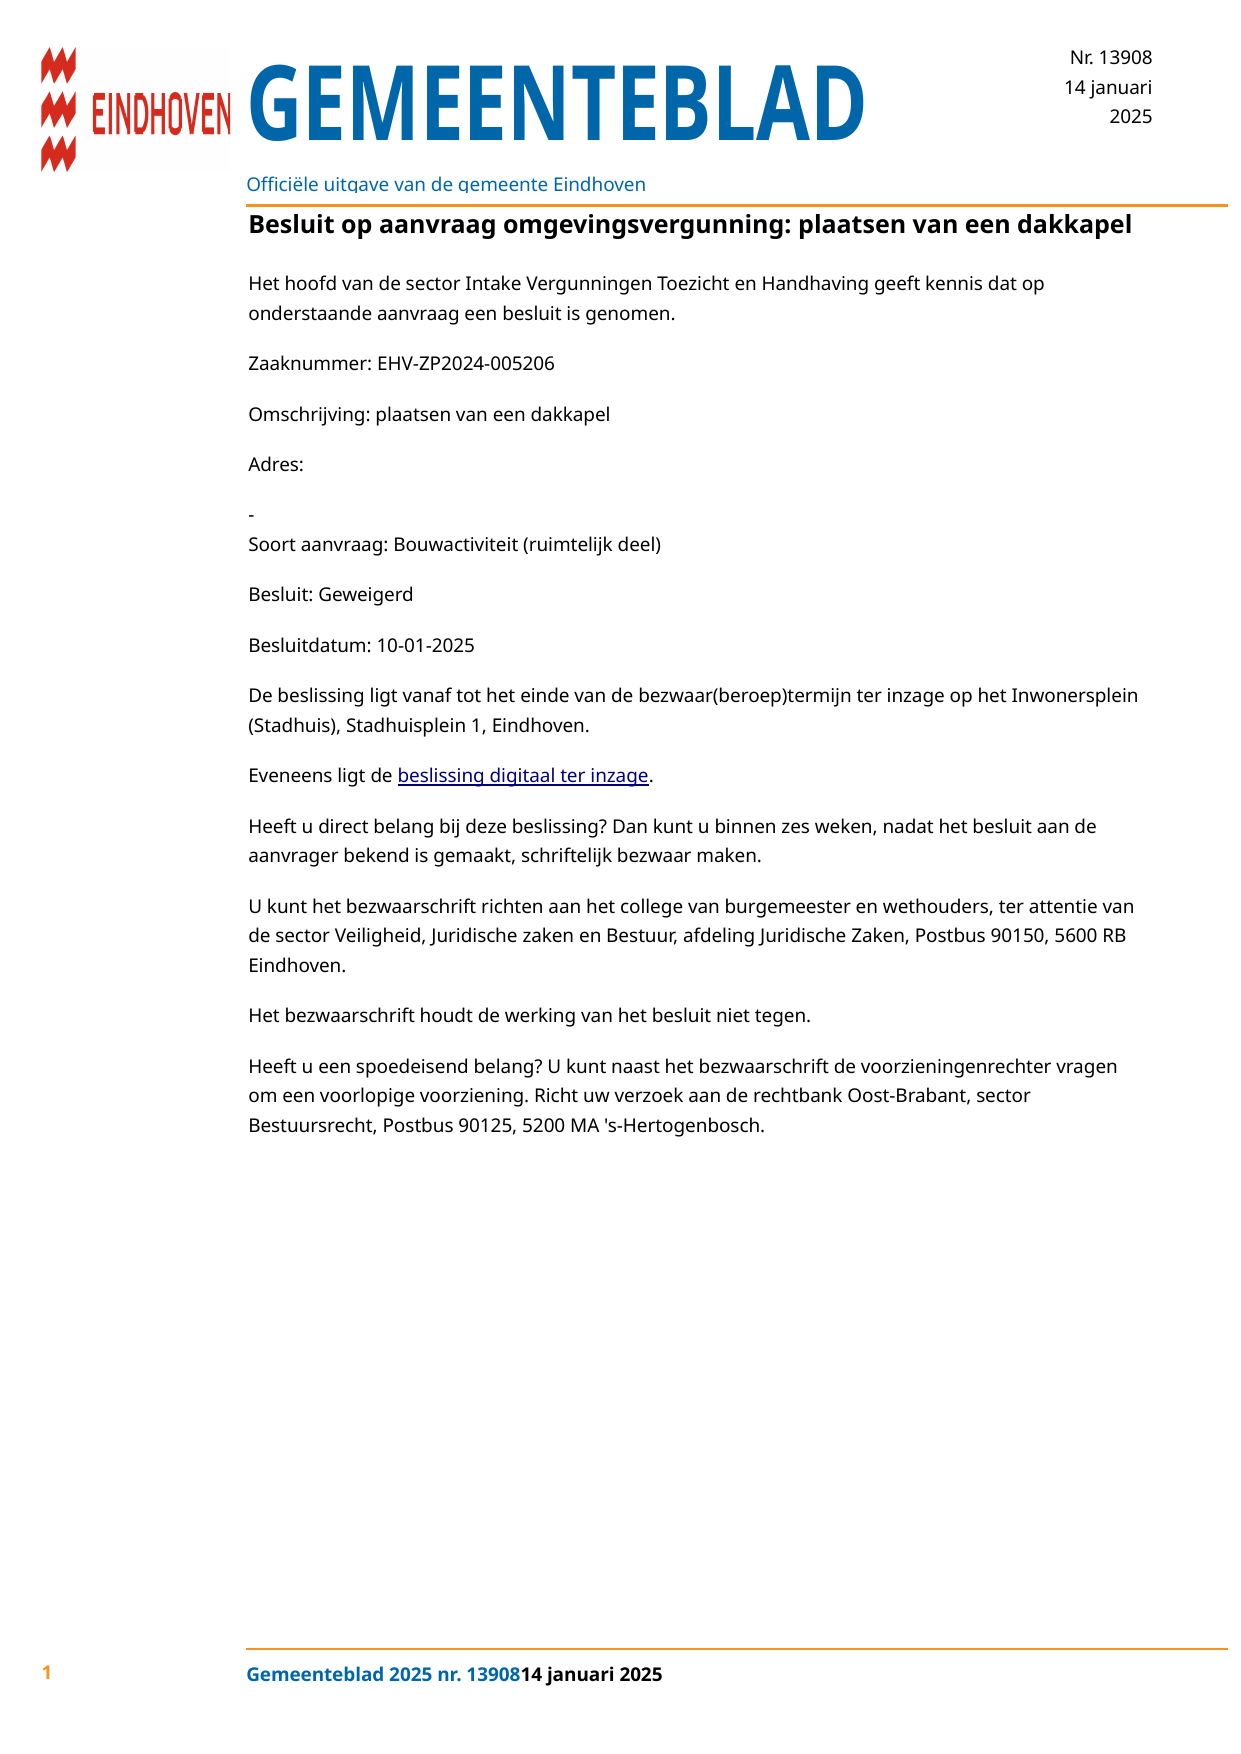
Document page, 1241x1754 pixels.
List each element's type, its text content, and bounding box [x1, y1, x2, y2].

text Omschrijving: plaatsen van een dakkapel [248, 401, 1152, 426]
text Soort aanvraag: Bouwactiviteit (ruimtelijk deel) [248, 531, 1152, 557]
text Heeft u een spoedeisend belang? U kunt naast het bezwaarschrift de voorzieningenrechter vragen om een voorlopige voorziening. Richt uw verzoek aan de rechtbank Oost-Brabant, sector Bestuursrecht, Postbus 90125, 5200 MA 's-Hertogenbosch. [248, 1053, 1152, 1138]
text Besluitdatum: 10-01-2025 [248, 632, 1152, 658]
text Adres: [248, 451, 1152, 477]
picture [41, 47, 231, 172]
text Het hoofd van de sector Intake Vergunningen Toezicht en Handhaving geeft kennis dat op onderstaande aanvraag een besluit is genomen. [248, 270, 1152, 326]
text Besluit: Geweigerd [248, 582, 1152, 607]
text Zaaknummer: EHV-ZP2024-005206 [248, 350, 1152, 376]
text Eveneens ligt de beslissing digitaal ter inzage. [248, 762, 1152, 788]
text De beslissing ligt vanaf tot het einde van de bezwaar(beroep)termijn ter inzage op het Inwonersplein (Stadhuis), Stadhuisplein 1, Eindhoven. [248, 682, 1152, 738]
text U kunt het bezwaarschrift richten aan het college van burgemeester en wethouders, ter attentie van de sector Veiligheid, Juridische zaken en Bestuur, afdeling Juridische Zaken, Postbus 90150, 5600 RB Eindhoven. [248, 893, 1152, 978]
text Besluit op aanvraag omgevingsvergunning: plaatsen van een dakkapel [248, 207, 1152, 241]
text Het bezwaarschrift houdt de werking van het besluit niet tegen. [248, 1002, 1152, 1028]
text Heeft u direct belang bij deze beslissing? Dan kunt u binnen zes weken, nadat het besluit aan de aanvrager bekend is gemaakt, schriftelijk bezwaar maken. [248, 813, 1152, 868]
